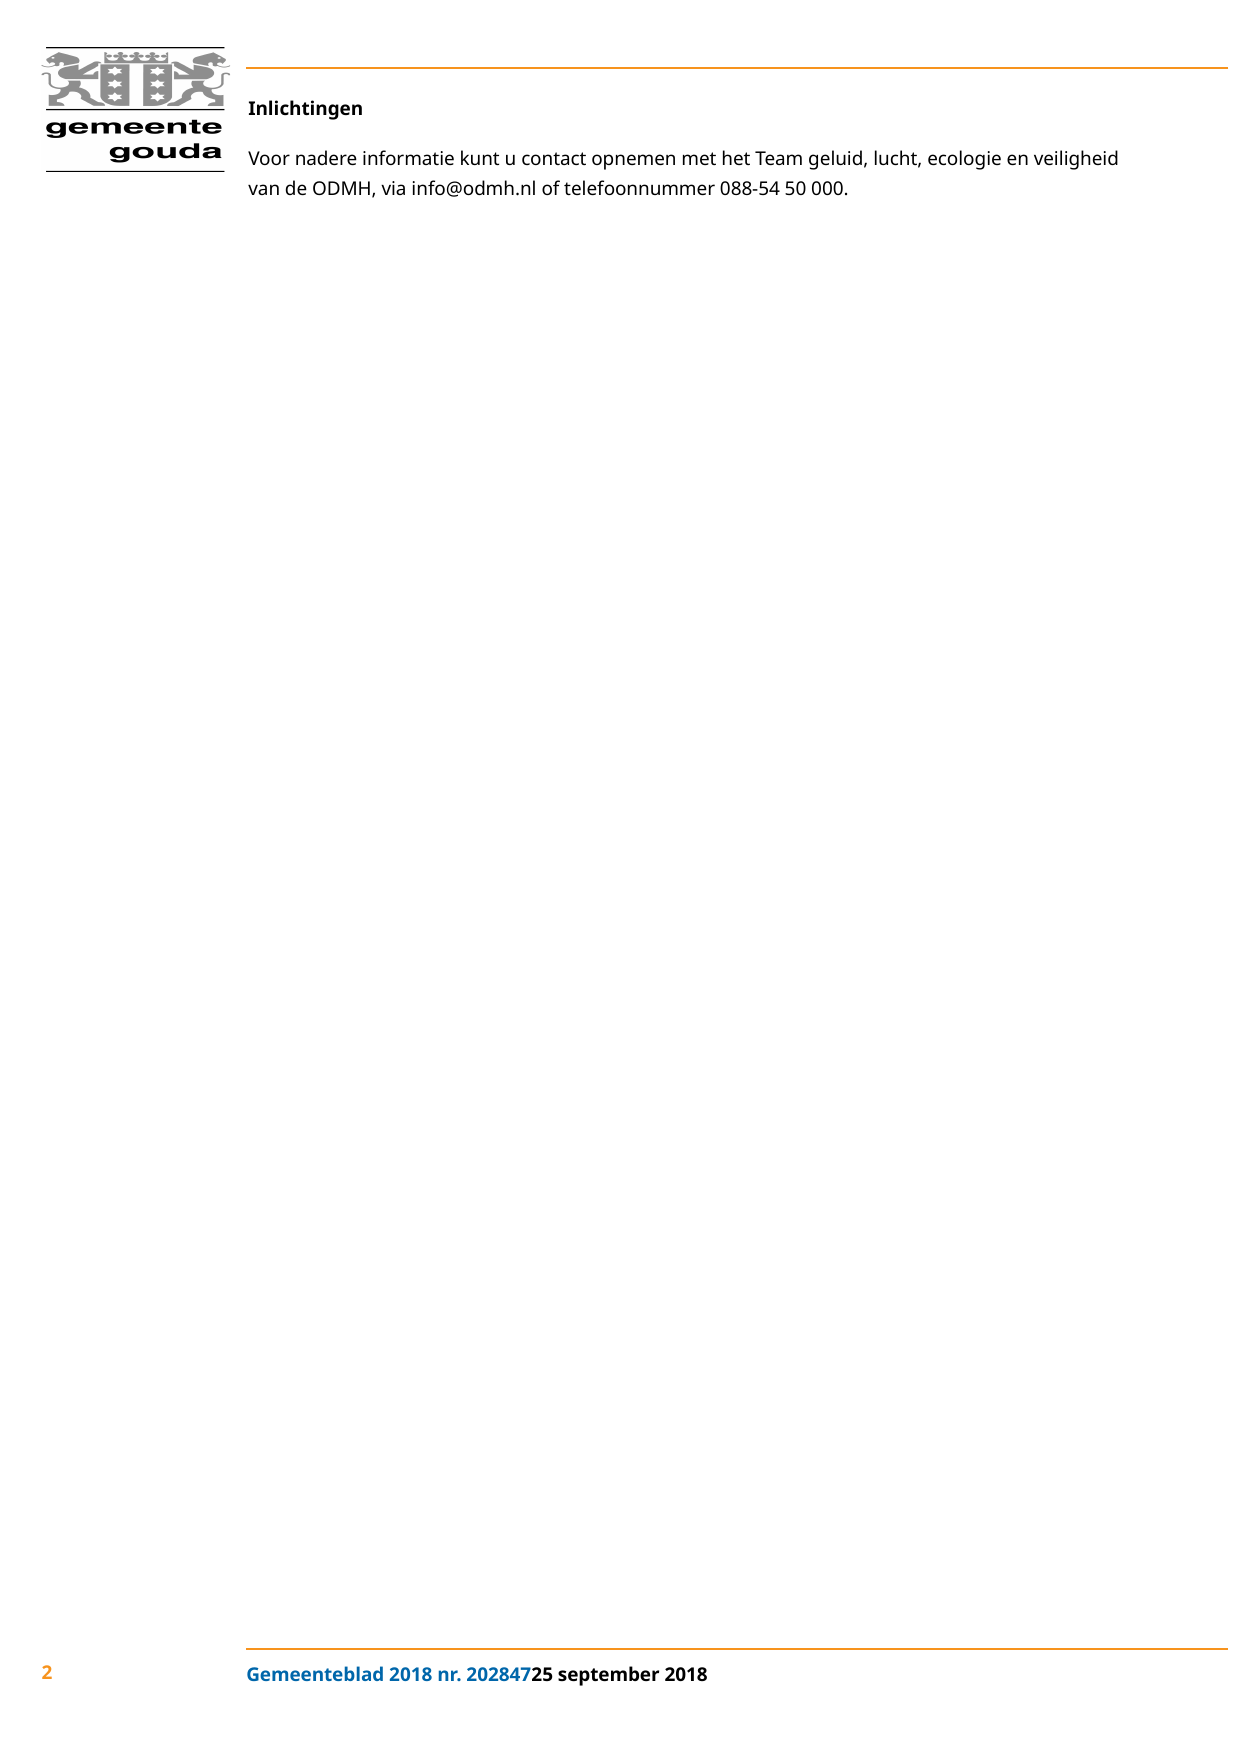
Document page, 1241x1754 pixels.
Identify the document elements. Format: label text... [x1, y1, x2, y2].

text Voor nadere informatie kunt u contact opnemen met het Team geluid, lucht, ecologie en veiligheid van de ODMH, via info@odmh.nl of telefoonnummer 088-54 50 000. [248, 145, 1152, 201]
text Inlichtingen [248, 95, 1152, 121]
picture [41, 47, 231, 172]
